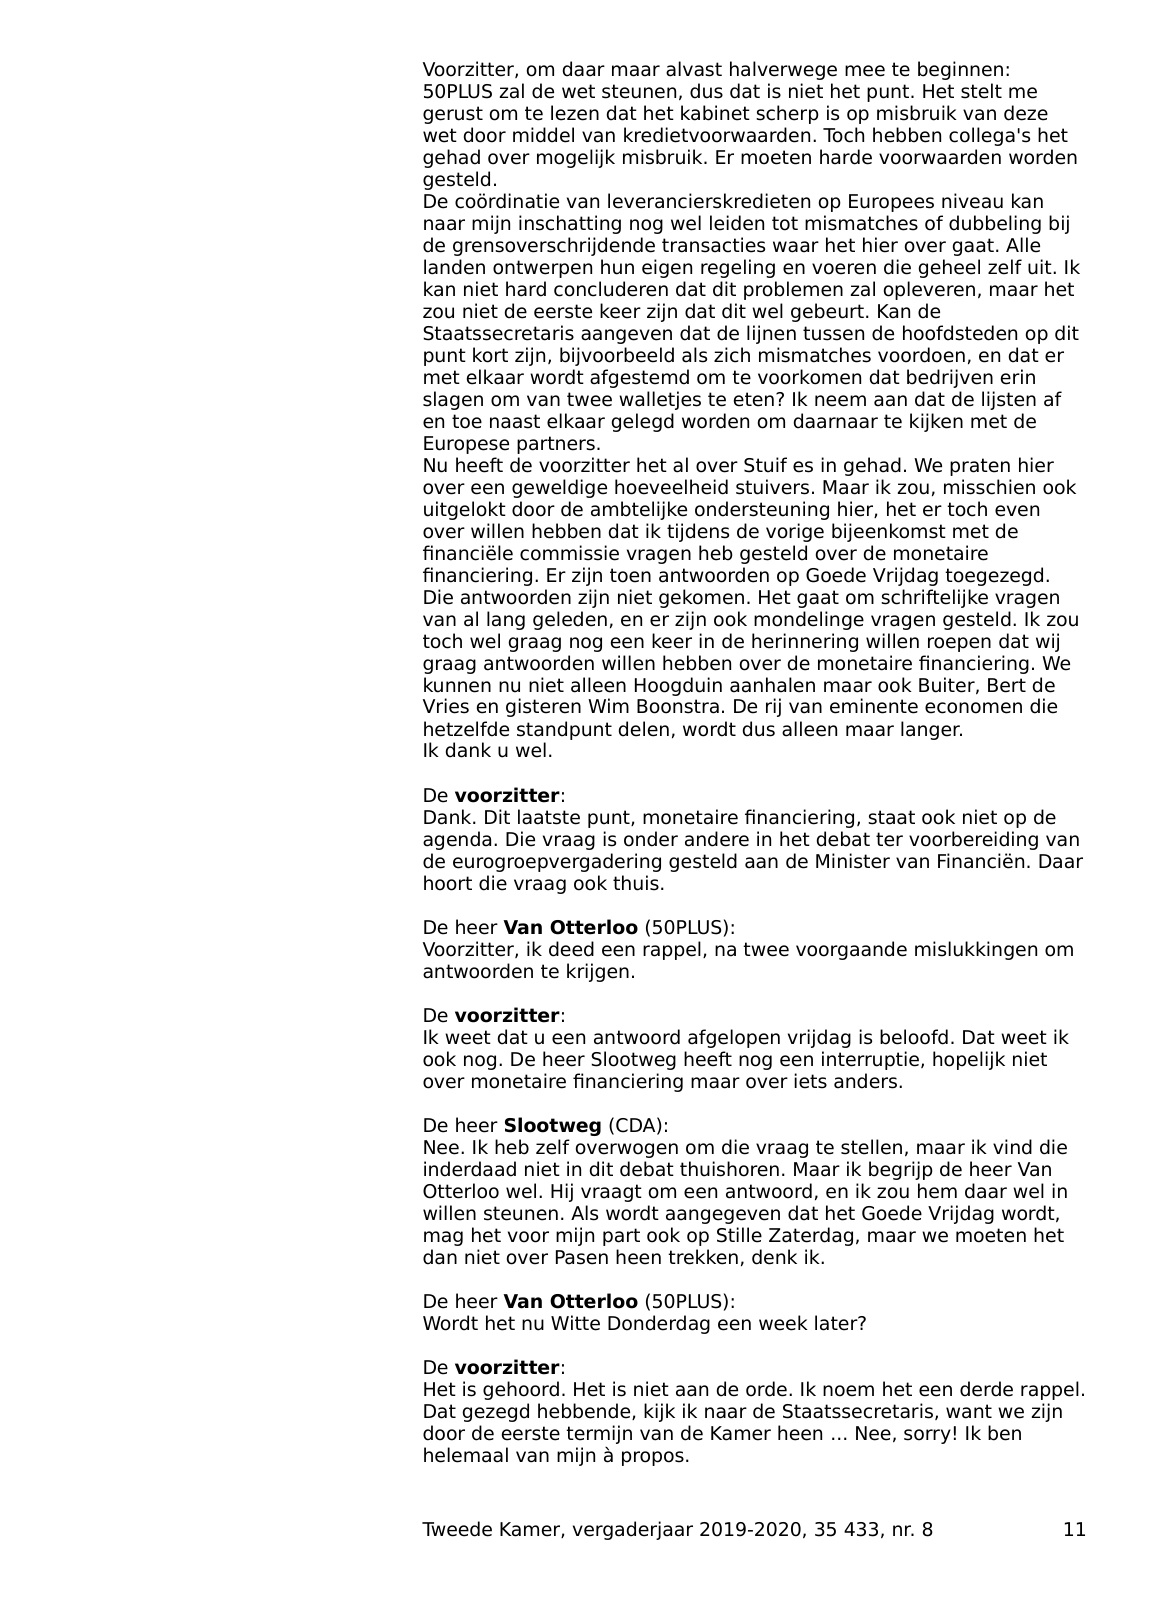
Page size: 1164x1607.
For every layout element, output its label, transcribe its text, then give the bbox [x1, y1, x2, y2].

text Voorzitter, ik deed een rappel, na twee voorgaande mislukkingen om antwoorden te krijgen. [422, 939, 1087, 983]
text De voorzitter: [422, 784, 1087, 807]
text Het is gehoord. Het is niet aan de orde. Ik noem het een derde rappel. Dat gezegd hebbende, kijk ik naar de Staatssecretaris, want we zijn door de eerste termijn van de Kamer heen ... Nee, sorry! Ik ben helemaal van mijn à propos. [422, 1379, 1087, 1467]
text Voorzitter, om daar maar alvast halverwege mee te beginnen: 50PLUS zal de wet steunen, dus dat is niet het punt. Het stelt me gerust om te lezen dat het kabinet scherp is op misbruik van deze wet door middel van kredietvoorwaarden. Toch hebben collega's het gehad over mogelijk misbruik. Er moeten harde voorwaarden worden gesteld. [422, 59, 1087, 191]
text De coördinatie van leverancierskredieten op Europees niveau kan naar mijn inschatting nog wel leiden tot mismatches of dubbeling bij de grensoverschrijdende transacties waar het hier over gaat. Alle landen ontwerpen hun eigen regeling en voeren die geheel zelf uit. Ik kan niet hard concluderen dat dit problemen zal opleveren, maar het zou niet de eerste keer zijn dat dit wel gebeurt. Kan de Staatssecretaris aangeven dat de lijnen tussen de hoofdsteden op dit punt kort zijn, bijvoorbeeld als zich mismatches voordoen, en dat er met elkaar wordt afgestemd om te voorkomen dat bedrijven erin slagen om van twee walletjes te eten? Ik neem aan dat de lijsten af en toe naast elkaar gelegd worden om daarnaar te kijken met de Europese partners. [422, 191, 1087, 455]
text Nu heeft de voorzitter het al over Stuif es in gehad. We praten hier over een geweldige hoeveelheid stuivers. Maar ik zou, misschien ook uitgelokt door de ambtelijke ondersteuning hier, het er toch even over willen hebben dat ik tijdens de vorige bijeenkomst met de financiële commissie vragen heb gesteld over de monetaire financiering. Er zijn toen antwoorden op Goede Vrijdag toegezegd. Die antwoorden zijn niet gekomen. Het gaat om schriftelijke vragen van al lang geleden, en er zijn ook mondelinge vragen gesteld. Ik zou toch wel graag nog een keer in de herinnering willen roepen dat wij graag antwoorden willen hebben over de monetaire financiering. We kunnen nu niet alleen Hoogduin aanhalen maar ook Buiter, Bert de Vries en gisteren Wim Boonstra. De rij van eminente economen die hetzelfde standpunt delen, wordt dus alleen maar langer. [422, 455, 1087, 740]
text Ik dank u wel. [422, 740, 1087, 762]
text De voorzitter: [422, 1357, 1087, 1379]
text Dank. Dit laatste punt, monetaire financiering, staat ook niet op de agenda. Die vraag is onder andere in het debat ter voorbereiding van de eurogroepvergadering gesteld aan de Minister van Financiën. Daar hoort die vraag ook thuis. [422, 807, 1087, 894]
text De heer Van Otterloo (50PLUS): [422, 917, 1087, 939]
text De heer Slootweg (CDA): [422, 1115, 1087, 1137]
text Wordt het nu Witte Donderdag een week later? [422, 1313, 1087, 1335]
text De heer Van Otterloo (50PLUS): [422, 1291, 1087, 1313]
text De voorzitter: [422, 1005, 1087, 1027]
text Ik weet dat u een antwoord afgelopen vrijdag is beloofd. Dat weet ik ook nog. De heer Slootweg heeft nog een interruptie, hopelijk niet over monetaire financiering maar over iets anders. [422, 1027, 1087, 1093]
text Nee. Ik heb zelf overwogen om die vraag te stellen, maar ik vind die inderdaad niet in dit debat thuishoren. Maar ik begrijp de heer Van Otterloo wel. Hij vraagt om een antwoord, en ik zou hem daar wel in willen steunen. Als wordt aangegeven dat het Goede Vrijdag wordt, mag het voor mijn part ook op Stille Zaterdag, maar we moeten het dan niet over Pasen heen trekken, denk ik. [422, 1137, 1087, 1269]
